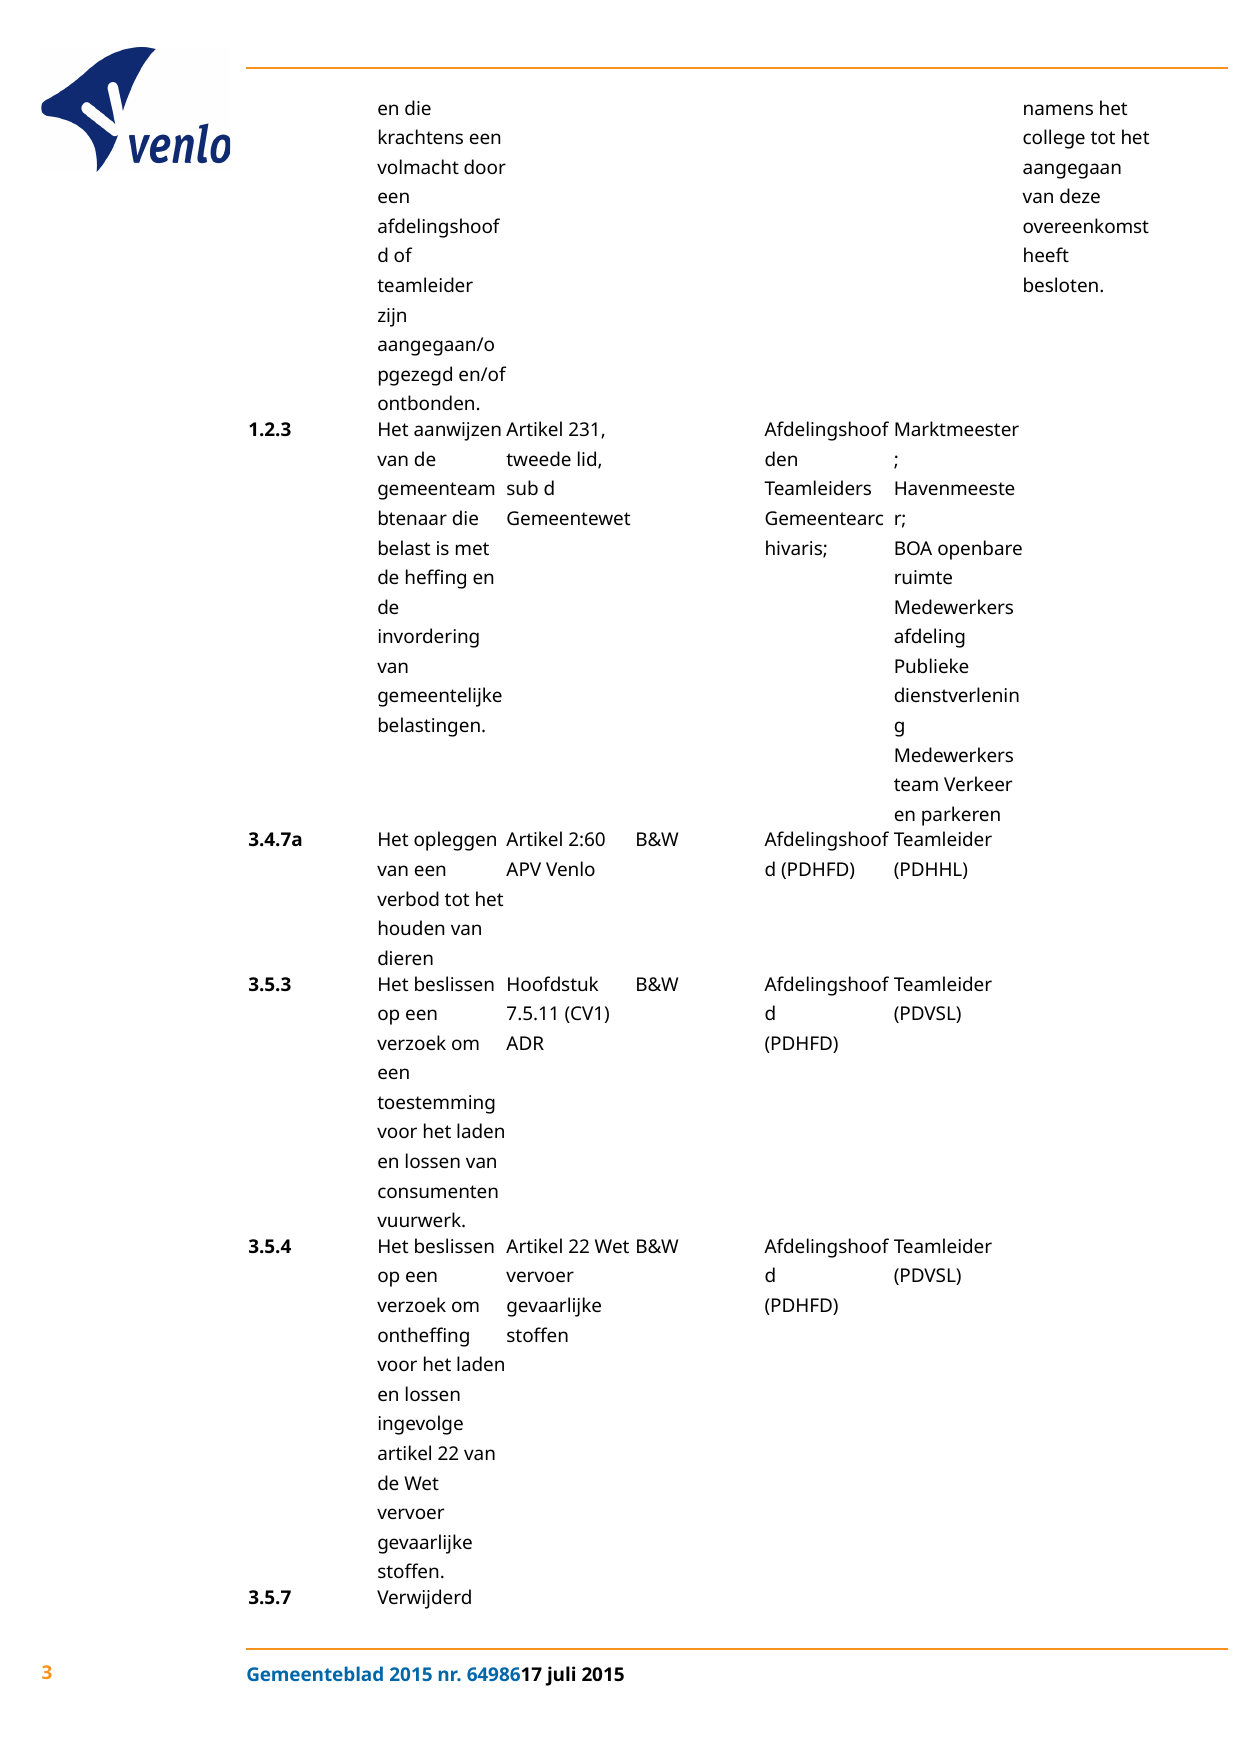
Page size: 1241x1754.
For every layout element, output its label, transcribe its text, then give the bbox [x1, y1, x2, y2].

table_cell [894, 95, 1022, 416]
table_cell [506, 1584, 635, 1610]
table_cell [248, 95, 377, 416]
table_cell B&W [635, 827, 764, 971]
table_cell [1023, 971, 1152, 1233]
table_cell [894, 1584, 1022, 1610]
table_cell Artikel 231, tweede lid, sub d Gemeentewet [506, 416, 635, 827]
table_cell [1023, 1584, 1152, 1610]
table_cell Teamleider (PDVSL) [894, 1233, 1022, 1584]
table_cell 3.5.4 [248, 1233, 377, 1584]
picture [41, 47, 231, 172]
table_cell Het opleggen van een verbod tot het houden van dieren [377, 827, 506, 971]
table_cell B&W [635, 1233, 764, 1584]
table_cell B&W [635, 971, 764, 1233]
table_cell Hoofdstuk 7.5.11 (CV1) ADR [506, 971, 635, 1233]
table_cell [635, 416, 764, 827]
table_cell Afdelingshoofden Teamleiders Gemeentearchivaris; [764, 416, 893, 827]
table_cell namens het college tot het aangegaan van deze overeenkomst heeft besloten. [1023, 95, 1152, 416]
table_cell [764, 1584, 893, 1610]
table_cell [635, 95, 764, 416]
table_cell Het beslissen op een verzoek om een toestemming voor het laden en lossen van consumenten vuurwerk. [377, 971, 506, 1233]
table_cell 3.5.7 [248, 1584, 377, 1610]
table_cell Artikel 22 Wet vervoer gevaarlijke stoffen [506, 1233, 635, 1584]
table_cell [635, 1584, 764, 1610]
table_cell Artikel 2:60 APV Venlo [506, 827, 635, 971]
table_cell [764, 95, 893, 416]
table_cell Marktmeester; Havenmeester; BOA openbare ruimte Medewerkers afdeling Publieke dienstverlening Medewerkers team Verkeer en parkeren [894, 416, 1022, 827]
table_cell en die krachtens een volmacht door een afdelingshoofd of teamleider zijn aangegaan/opgezegd en/of ontbonden. [377, 95, 506, 416]
table_cell Teamleider (PDVSL) [894, 971, 1022, 1233]
table_cell 1.2.3 [248, 416, 377, 827]
table_cell Afdelingshoofd (PDHFD) [764, 971, 893, 1233]
table_cell Afdelingshoofd (PDHFD) [764, 827, 893, 971]
table_cell [1023, 416, 1152, 827]
table_cell Verwijderd [377, 1584, 506, 1610]
table_cell 3.4.7a [248, 827, 377, 971]
table_cell [1023, 1233, 1152, 1584]
table_cell Afdelingshoofd (PDHFD) [764, 1233, 893, 1584]
table_cell Het aanwijzen van de gemeenteambtenaar die belast is met de heffing en de invordering van gemeentelijke belastingen. [377, 416, 506, 827]
table_cell [1023, 827, 1152, 971]
table_cell 3.5.3 [248, 971, 377, 1233]
table_cell Het beslissen op een verzoek om ontheffing voor het laden en lossen ingevolge artikel 22 van de Wet vervoer gevaarlijke stoffen. [377, 1233, 506, 1584]
table_cell [506, 95, 635, 416]
table_cell Teamleider (PDHHL) [894, 827, 1022, 971]
